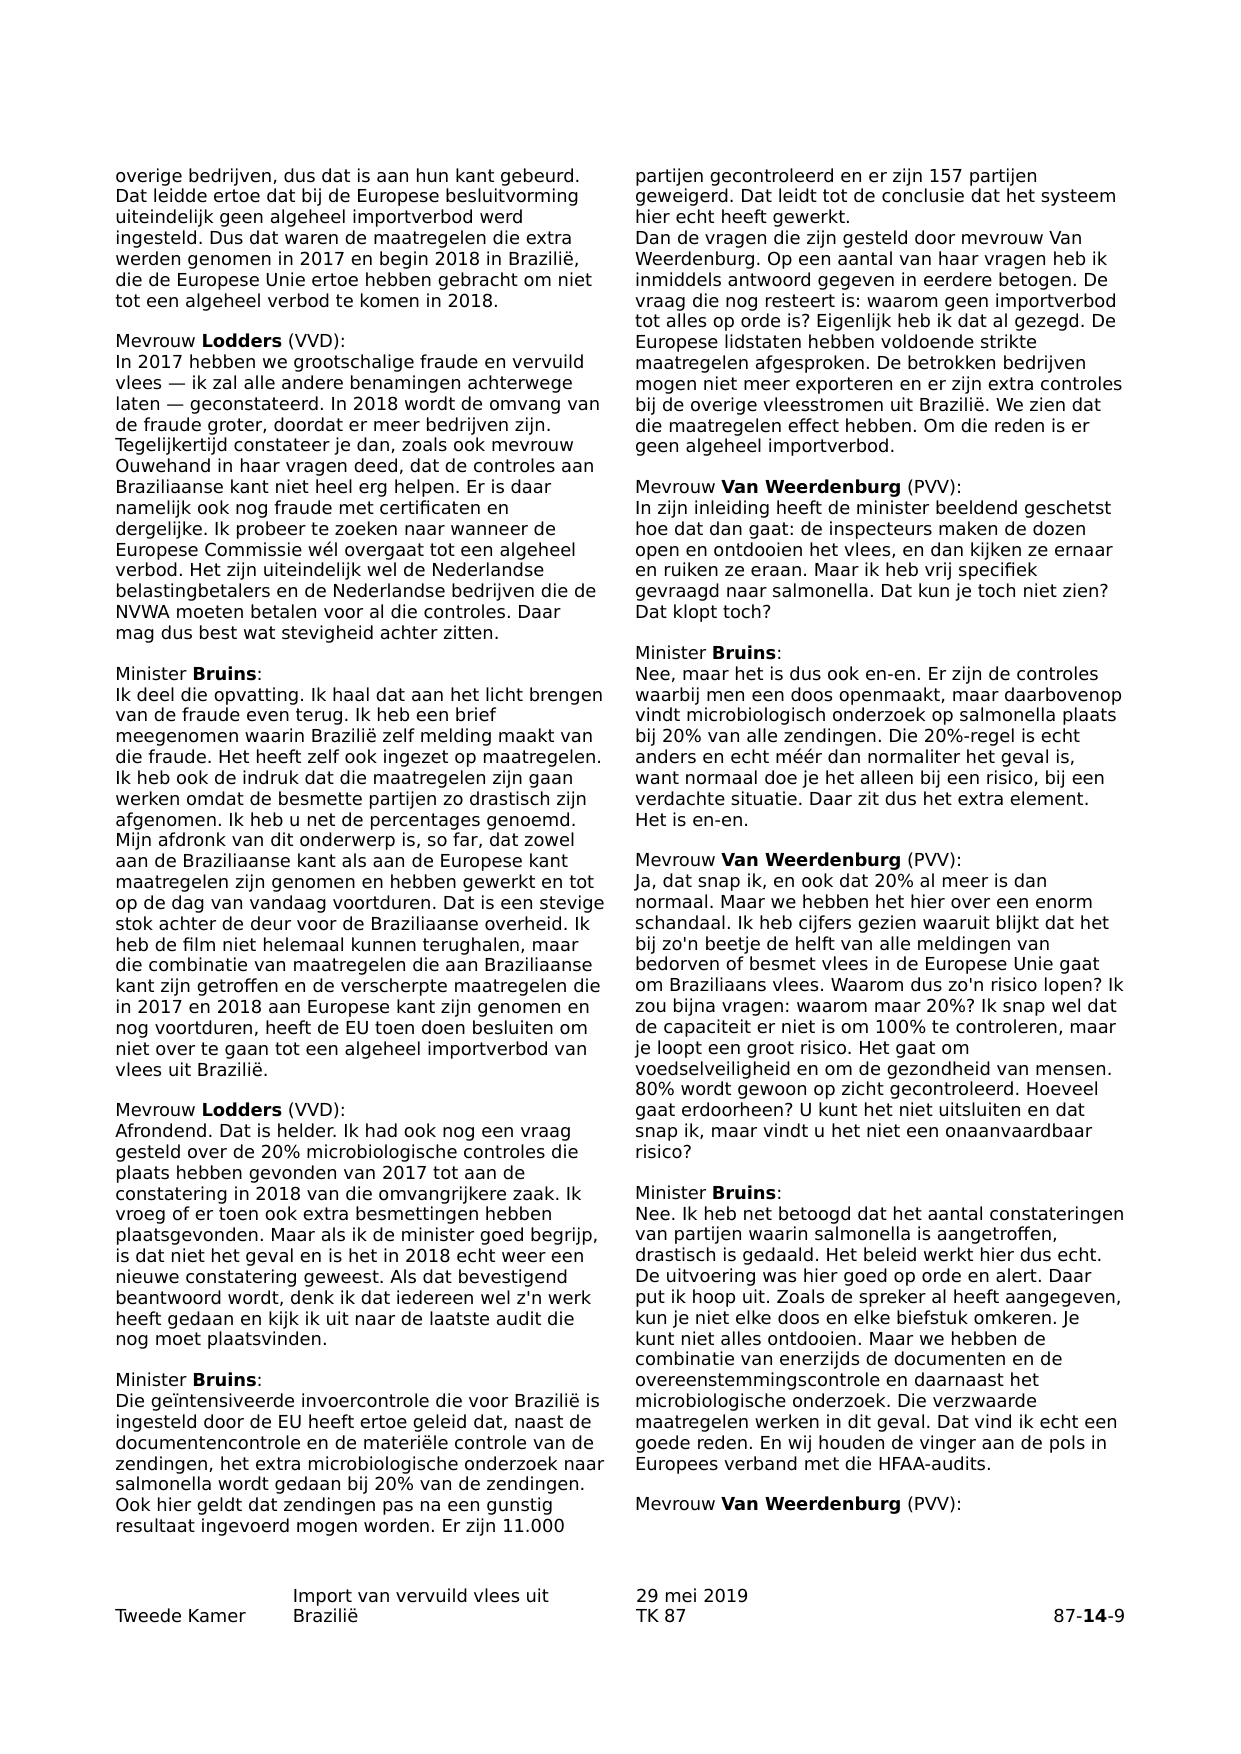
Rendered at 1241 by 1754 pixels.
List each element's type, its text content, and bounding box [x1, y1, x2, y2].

text In zijn inleiding heeft de minister beeldend geschetst hoe dat dan gaat: de inspecteurs maken de dozen open en ontdooien het vlees, en dan kijken ze ernaar en ruiken ze eraan. Maar ik heb vrij specifiek gevraagd naar salmonella. Dat kun je toch niet zien? Dat klopt toch? [635, 498, 1125, 623]
text Die geïntensiveerde invoercontrole die voor Brazilië is ingesteld door de EU heeft ertoe geleid dat, naast de documentencontrole en de materiële controle van de zendingen, het extra microbiologische onderzoek naar salmonella wordt gedaan bij 20% van de zendingen. Ook hier geldt dat zendingen pas na een gunstig resultaat ingevoerd mogen worden. Er zijn 11.000 [115, 1391, 605, 1537]
text Mevrouw Lodders (VVD): [115, 331, 605, 352]
text Minister Bruins: [635, 643, 1125, 663]
text Dan de vragen die zijn gesteld door mevrouw Van Weerdenburg. Op een aantal van haar vragen heb ik inmiddels antwoord gegeven in eerdere betogen. De vraag die nog resteert is: waarom geen importverbod tot alles op orde is? Eigenlijk heb ik dat al gezegd. De Europese lidstaten hebben voldoende strikte maatregelen afgesproken. De betrokken bedrijven mogen niet meer exporteren en er zijn extra controles bij de overige vleesstromen uit Brazilië. We zien dat die maatregelen effect hebben. Om die reden is er geen algeheel importverbod. [635, 228, 1125, 457]
text Minister Bruins: [115, 663, 605, 684]
text partijen gecontroleerd en er zijn 157 partijen geweigerd. Dat leidt tot de conclusie dat het systeem hier echt heeft gewerkt. [635, 165, 1125, 228]
text Mevrouw Van Weerdenburg (PVV): [635, 1494, 1125, 1515]
text Minister Bruins: [115, 1370, 605, 1391]
text Ik deel die opvatting. Ik haal dat aan het licht brengen van de fraude even terug. Ik heb een brief meegenomen waarin Brazilië zelf melding maakt van die fraude. Het heeft zelf ook ingezet op maatregelen. Ik heb ook de indruk dat die maatregelen zijn gaan werken omdat de besmette partijen zo drastisch zijn afgenomen. Ik heb u net de percentages genoemd. Mijn afdronk van dit onderwerp is, so far, dat zowel aan de Braziliaanse kant als aan de Europese kant maatregelen zijn genomen en hebben gewerkt en tot op de dag van vandaag voortduren. Dat is een stevige stok achter de deur voor de Braziliaanse overheid. Ik heb de film niet helemaal kunnen terughalen, maar die combinatie van maatregelen die aan Braziliaanse kant zijn getroffen en de verscherpte maatregelen die in 2017 en 2018 aan Europese kant zijn genomen en nog voortduren, heeft de EU toen doen besluiten om niet over te gaan tot een algeheel importverbod van vlees uit Brazilië. [115, 684, 605, 1080]
text Mevrouw Lodders (VVD): [115, 1100, 605, 1121]
text Nee. Ik heb net betoogd dat het aantal constateringen van partijen waarin salmonella is aangetroffen, drastisch is gedaald. Het beleid werkt hier dus echt. De uitvoering was hier goed op orde en alert. Daar put ik hoop uit. Zoals de spreker al heeft aangegeven, kun je niet elke doos en elke biefstuk omkeren. Je kunt niet alles ontdooien. Maar we hebben de combinatie van enerzijds de documenten en de overeenstemmingscontrole en daarnaast het microbiologische onderzoek. Die verzwaarde maatregelen werken in dit geval. Dat vind ik echt een goede reden. En wij houden de vinger aan de pols in Europees verband met die HFAA-audits. [635, 1203, 1125, 1474]
text overige bedrijven, dus dat is aan hun kant gebeurd. Dat leidde ertoe dat bij de Europese besluitvorming uiteindelijk geen algeheel importverbod werd ingesteld. Dus dat waren de maatregelen die extra werden genomen in 2017 en begin 2018 in Brazilië, die de Europese Unie ertoe hebben gebracht om niet tot een algeheel verbod te komen in 2018. [115, 165, 605, 311]
text Afrondend. Dat is helder. Ik had ook nog een vraag gesteld over de 20% microbiologische controles die plaats hebben gevonden van 2017 tot aan de constatering in 2018 van die omvangrijkere zaak. Ik vroeg of er toen ook extra besmettingen hebben plaatsgevonden. Maar als ik de minister goed begrijp, is dat niet het geval en is het in 2018 echt weer een nieuwe constatering geweest. Als dat bevestigend beantwoord wordt, denk ik dat iedereen wel z'n werk heeft gedaan en kijk ik uit naar de laatste audit die nog moet plaatsvinden. [115, 1121, 605, 1350]
text Mevrouw Van Weerdenburg (PVV): [635, 850, 1125, 871]
text Nee, maar het is dus ook en-en. Er zijn de controles waarbij men een doos openmaakt, maar daarbovenop vindt microbiologisch onderzoek op salmonella plaats bij 20% van alle zendingen. Die 20%-regel is echt anders en echt méér dan normaliter het geval is, want normaal doe je het alleen bij een risico, bij een verdachte situatie. Daar zit dus het extra element. Het is en-en. [635, 663, 1125, 830]
text Ja, dat snap ik, en ook dat 20% al meer is dan normaal. Maar we hebben het hier over een enorm schandaal. Ik heb cijfers gezien waaruit blijkt dat het bij zo'n beetje de helft van alle meldingen van bedorven of besmet vlees in de Europese Unie gaat om Braziliaans vlees. Waarom dus zo'n risico lopen? Ik zou bijna vragen: waarom maar 20%? Ik snap wel dat de capaciteit er niet is om 100% te controleren, maar je loopt een groot risico. Het gaat om voedselveiligheid en om de gezondheid van mensen. 80% wordt gewoon op zicht gecontroleerd. Hoeveel gaat erdoorheen? U kunt het niet uitsluiten en dat snap ik, maar vindt u het niet een onaanvaardbaar risico? [635, 871, 1125, 1162]
text Minister Bruins: [635, 1182, 1125, 1203]
text In 2017 hebben we grootschalige fraude en vervuild vlees — ik zal alle andere benamingen achterwege laten — geconstateerd. In 2018 wordt de omvang van de fraude groter, doordat er meer bedrijven zijn. Tegelijkertijd constateer je dan, zoals ook mevrouw Ouwehand in haar vragen deed, dat de controles aan Braziliaanse kant niet heel erg helpen. Er is daar namelijk ook nog fraude met certificaten en dergelijke. Ik probeer te zoeken naar wanneer de Europese Commissie wél overgaat tot een algeheel verbod. Het zijn uiteindelijk wel de Nederlandse belastingbetalers en de Nederlandse bedrijven die de NVWA moeten betalen voor al die controles. Daar mag dus best wat stevigheid achter zitten. [115, 352, 605, 643]
text Mevrouw Van Weerdenburg (PVV): [635, 477, 1125, 498]
